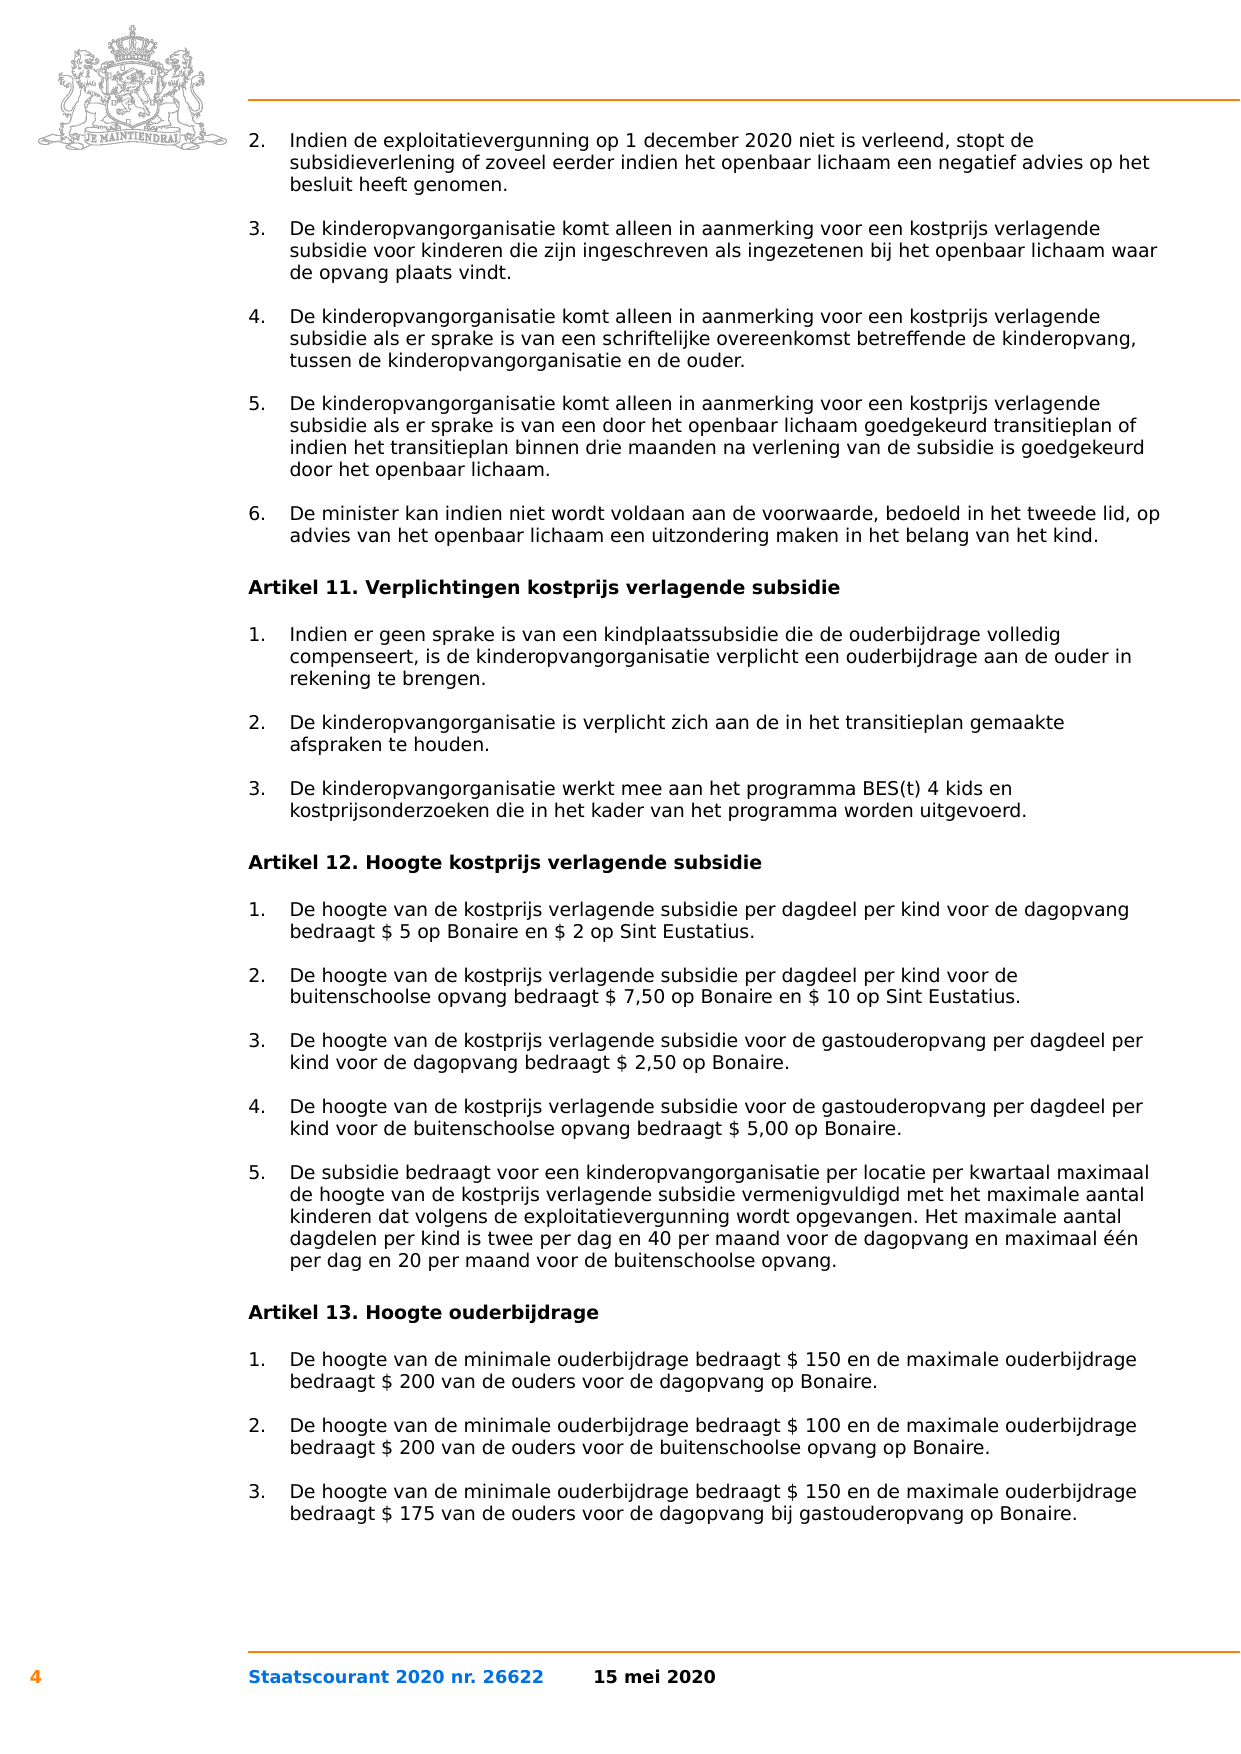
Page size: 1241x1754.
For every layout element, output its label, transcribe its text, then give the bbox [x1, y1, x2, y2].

subtitle Artikel 12. Hoogte kostprijs verlagende subsidie [248, 852, 1163, 874]
text 4. De kinderopvangorganisatie komt alleen in aanmerking voor een kostprijs verlagende subsidie als er sprake is van een schriftelijke overeenkomst betreffende de kinderopvang, tussen de kinderopvangorganisatie en de ouder. [248, 306, 1163, 371]
picture [38, 25, 227, 150]
text 1. Indien er geen sprake is van een kindplaatssubsidie die de ouderbijdrage volledig compenseert, is de kinderopvangorganisatie verplicht een ouderbijdrage aan de ouder in rekening te brengen. [248, 624, 1163, 690]
text 1. De hoogte van de minimale ouderbijdrage bedraagt $ 150 en de maximale ouderbijdrage bedraagt $ 200 van de ouders voor de dagopvang op Bonaire. [248, 1349, 1163, 1393]
text 3. De kinderopvangorganisatie komt alleen in aanmerking voor een kostprijs verlagende subsidie voor kinderen die zijn ingeschreven als ingezetenen bij het openbaar lichaam waar de opvang plaats vindt. [248, 218, 1163, 284]
subtitle Artikel 13. Hoogte ouderbijdrage [248, 1302, 1163, 1324]
text 5. De subsidie bedraagt voor een kinderopvangorganisatie per locatie per kwartaal maximaal de hoogte van de kostprijs verlagende subsidie vermenigvuldigd met het maximale aantal kinderen dat volgens de exploitatievergunning wordt opgevangen. Het maximale aantal dagdelen per kind is twee per dag en 40 per maand voor de dagopvang en maximaal één per dag en 20 per maand voor de buitenschoolse opvang. [248, 1162, 1163, 1272]
text 6. De minister kan indien niet wordt voldaan aan de voorwaarde, bedoeld in het tweede lid, op advies van het openbaar lichaam een uitzondering maken in het belang van het kind. [248, 503, 1163, 547]
text 1. De hoogte van de kostprijs verlagende subsidie per dagdeel per kind voor de dagopvang bedraagt $ 5 op Bonaire en $ 2 op Sint Eustatius. [248, 899, 1163, 943]
subtitle Artikel 11. Verplichtingen kostprijs verlagende subsidie [248, 577, 1163, 599]
text 2. Indien de exploitatievergunning op 1 december 2020 niet is verleend, stopt de subsidieverlening of zoveel eerder indien het openbaar lichaam een negatief advies op het besluit heeft genomen. [248, 130, 1163, 196]
text 3. De kinderopvangorganisatie werkt mee aan het programma BES(t) 4 kids en kostprijsonderzoeken die in het kader van het programma worden uitgevoerd. [248, 778, 1163, 822]
text 3. De hoogte van de kostprijs verlagende subsidie voor de gastouderopvang per dagdeel per kind voor de dagopvang bedraagt $ 2,50 op Bonaire. [248, 1030, 1163, 1074]
text 2. De hoogte van de minimale ouderbijdrage bedraagt $ 100 en de maximale ouderbijdrage bedraagt $ 200 van de ouders voor de buitenschoolse opvang op Bonaire. [248, 1415, 1163, 1459]
text 3. De hoogte van de minimale ouderbijdrage bedraagt $ 150 en de maximale ouderbijdrage bedraagt $ 175 van de ouders voor de dagopvang bij gastouderopvang op Bonaire. [248, 1481, 1163, 1524]
text 2. De hoogte van de kostprijs verlagende subsidie per dagdeel per kind voor de buitenschoolse opvang bedraagt $ 7,50 op Bonaire en $ 10 op Sint Eustatius. [248, 964, 1163, 1008]
text 5. De kinderopvangorganisatie komt alleen in aanmerking voor een kostprijs verlagende subsidie als er sprake is van een door het openbaar lichaam goedgekeurd transitieplan of indien het transitieplan binnen drie maanden na verlening van de subsidie is goedgekeurd door het openbaar lichaam. [248, 393, 1163, 481]
text 2. De kinderopvangorganisatie is verplicht zich aan de in het transitieplan gemaakte afspraken te houden. [248, 712, 1163, 756]
text 4. De hoogte van de kostprijs verlagende subsidie voor de gastouderopvang per dagdeel per kind voor de buitenschoolse opvang bedraagt $ 5,00 op Bonaire. [248, 1096, 1163, 1140]
